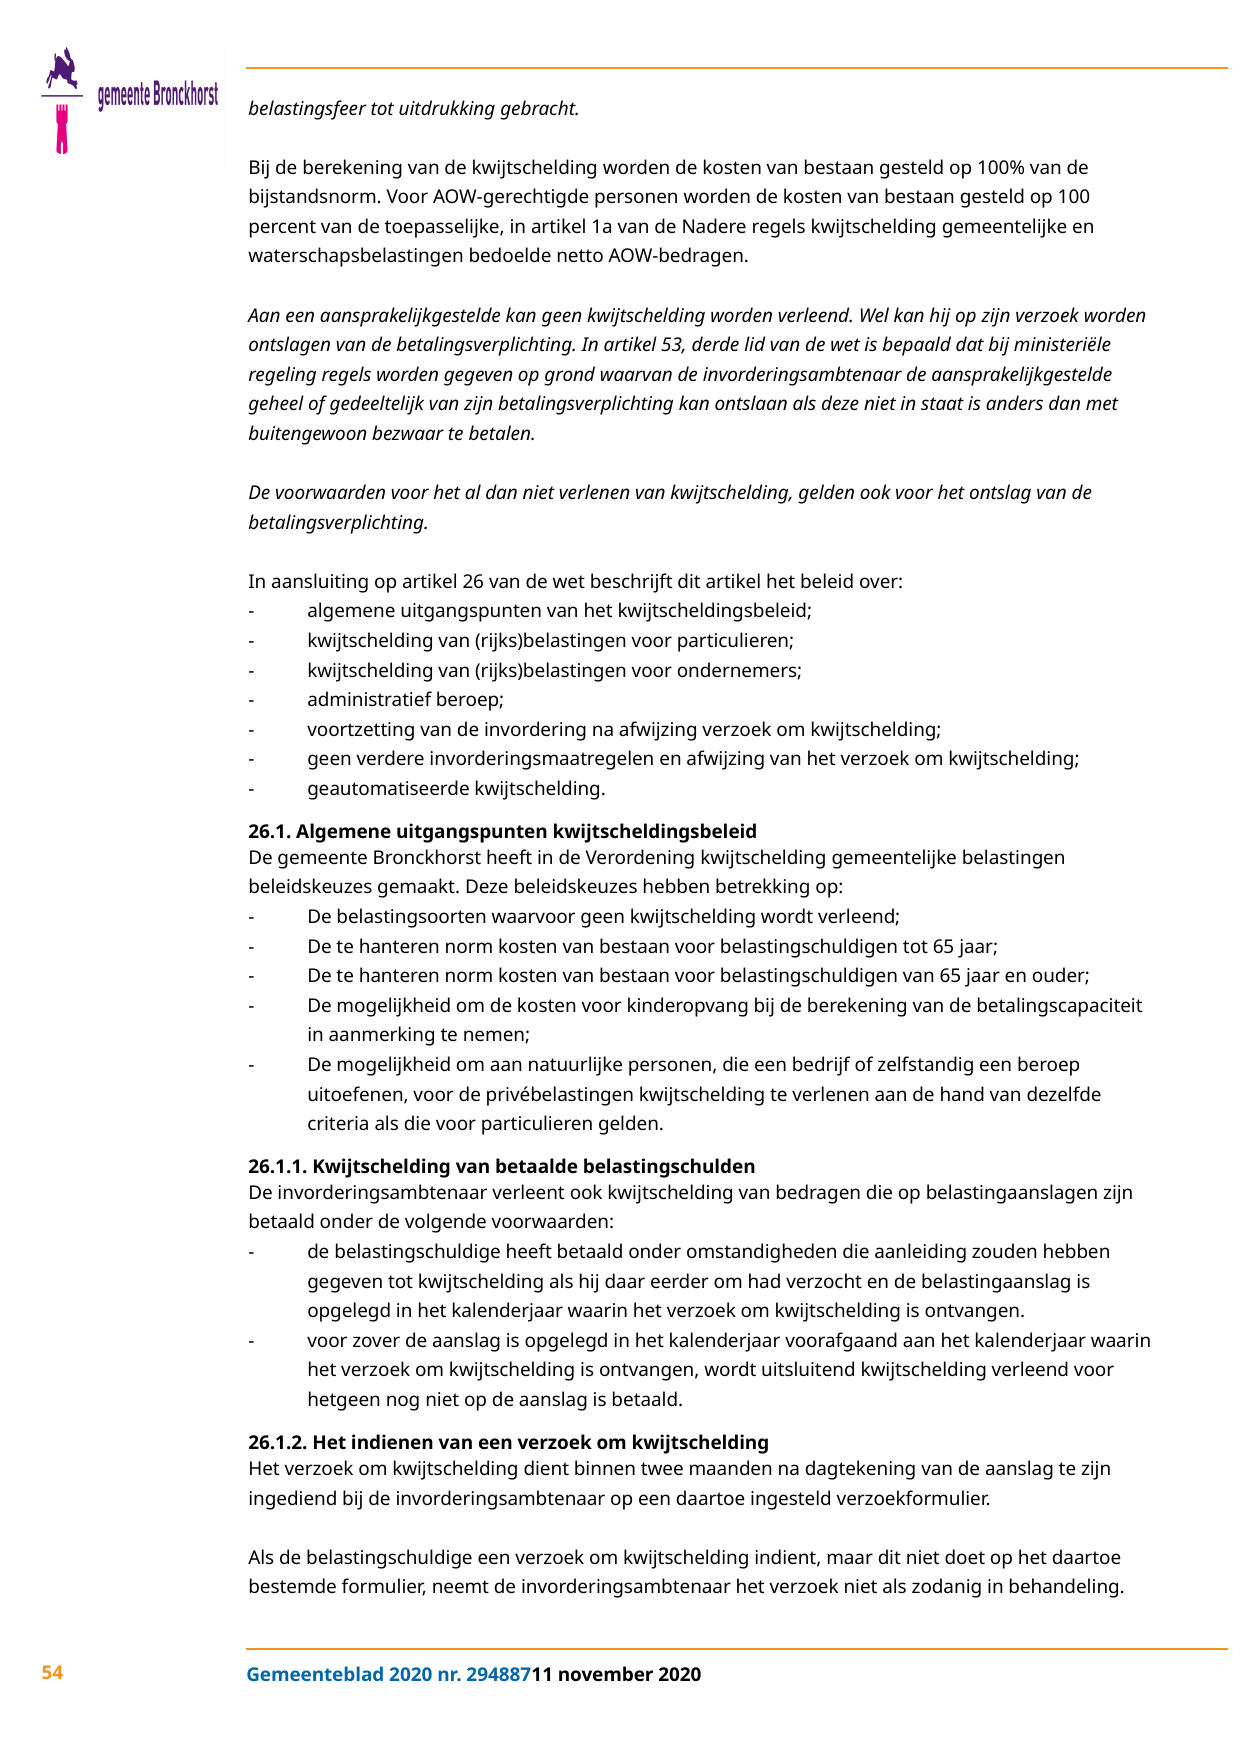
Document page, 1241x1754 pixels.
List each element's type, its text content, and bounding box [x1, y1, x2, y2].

list De te hanteren norm kosten van bestaan voor belastingschuldigen van 65 jaar en ouder; [248, 962, 1152, 988]
list De te hanteren norm kosten van bestaan voor belastingschuldigen tot 65 jaar; [248, 933, 1152, 958]
text Het verzoek om kwijtschelding dient binnen twee maanden na dagtekening van de aanslag te zijn ingediend bij de invorderingsambtenaar op een daartoe ingesteld verzoekformulier. [248, 1455, 1152, 1510]
list kwijtschelding van (rijks)belastingen voor ondernemers; [248, 657, 1152, 683]
text 26.1.2. Het indienen van een verzoek om kwijtschelding [248, 1429, 1152, 1455]
list geautomatiseerde kwijtschelding. [248, 775, 1152, 801]
text Aan een aansprakelijkgestelde kan geen kwijtschelding worden verleend. Wel kan hij op zijn verzoek worden ontslagen van de betalingsverplichting. In artikel 53, derde lid van de wet is bepaald dat bij ministeriële regeling regels worden gegeven op grond waarvan de invorderingsambtenaar de aansprakelijkgestelde geheel of gedeeltelijk van zijn betalingsverplichting kan ontslaan als deze niet in staat is anders dan met buitengewoon bezwaar te betalen. [248, 302, 1152, 446]
list geen verdere invorderingsmaatregelen en afwijzing van het verzoek om kwijtschelding; [248, 746, 1152, 771]
list kwijtschelding van (rijks)belastingen voor particulieren; [248, 627, 1152, 653]
list De mogelijkheid om aan natuurlijke personen, die een bedrijf of zelfstandig een beroep uitoefenen, voor de privébelastingen kwijtschelding te verlenen aan de hand van dezelfde criteria als die voor particulieren gelden. [248, 1051, 1152, 1136]
text belastingsfeer tot uitdrukking gebracht. [248, 95, 1152, 121]
text De gemeente Bronckhorst heeft in de Verordening kwijtschelding gemeentelijke belastingen beleidskeuzes gemaakt. Deze beleidskeuzes hebben betrekking op: [248, 844, 1152, 899]
list administratief beroep; [248, 686, 1152, 712]
list voortzetting van de invordering na afwijzing verzoek om kwijtschelding; [248, 716, 1152, 742]
text In aansluiting op artikel 26 van de wet beschrijft dit artikel het beleid over: [248, 568, 1152, 594]
list de belastingschuldige heeft betaald onder omstandigheden die aanleiding zouden hebben gegeven tot kwijtschelding als hij daar eerder om had verzocht en de belastingaanslag is opgelegd in het kalenderjaar waarin het verzoek om kwijtschelding is ontvangen. [248, 1238, 1152, 1323]
text Als de belastingschuldige een verzoek om kwijtschelding indient, maar dit niet doet op het daartoe bestemde formulier, neemt de invorderingsambtenaar het verzoek niet als zodanig in behandeling. [248, 1544, 1152, 1599]
list algemene uitgangspunten van het kwijtscheldingsbeleid; [248, 598, 1152, 623]
text De voorwaarden voor het al dan niet verlenen van kwijtschelding, gelden ook voor het ontslag van de betalingsverplichting. [248, 479, 1152, 535]
text De invorderingsambtenaar verleent ook kwijtschelding van bedragen die op belastingaanslagen zijn betaald onder de volgende voorwaarden: [248, 1179, 1152, 1234]
picture [41, 47, 231, 172]
list De belastingsoorten waarvoor geen kwijtschelding wordt verleend; [248, 903, 1152, 929]
list De mogelijkheid om de kosten voor kinderopvang bij de berekening van de betalingscapaciteit in aanmerking te nemen; [248, 992, 1152, 1047]
list voor zover de aanslag is opgelegd in het kalenderjaar voorafgaand aan het kalenderjaar waarin het verzoek om kwijtschelding is ontvangen, wordt uitsluitend kwijtschelding verleend voor hetgeen nog niet op de aanslag is betaald. [248, 1327, 1152, 1412]
text 26.1. Algemene uitgangspunten kwijtscheldingsbeleid [248, 818, 1152, 844]
text 26.1.1. Kwijtschelding van betaalde belastingschulden [248, 1153, 1152, 1179]
text Bij de berekening van de kwijtschelding worden de kosten van bestaan gesteld op 100% van de bijstandsnorm. Voor AOW-gerechtigde personen worden de kosten van bestaan gesteld op 100 percent van de toepasselijke, in artikel 1a van de Nadere regels kwijtschelding gemeentelijke en waterschapsbelastingen bedoelde netto AOW-bedragen. [248, 154, 1152, 268]
